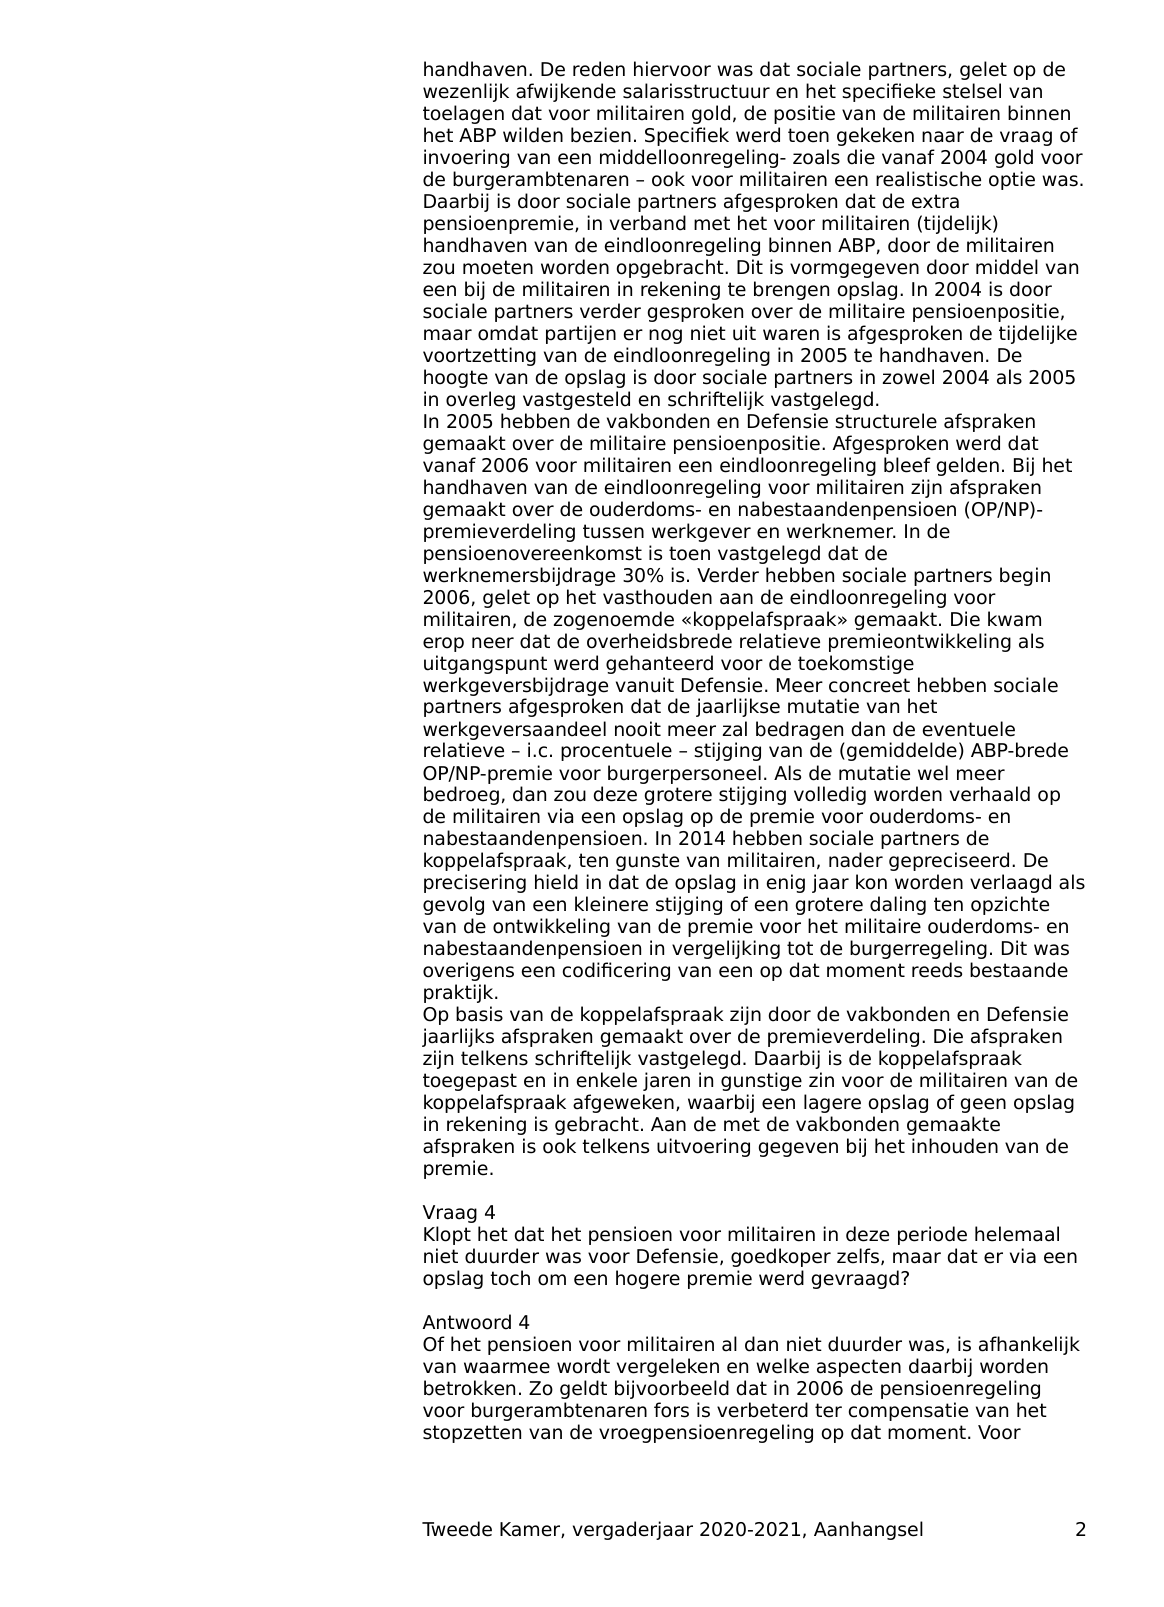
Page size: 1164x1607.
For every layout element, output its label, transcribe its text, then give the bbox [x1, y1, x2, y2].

text Of het pensioen voor militairen al dan niet duurder was, is afhankelijk van waarmee wordt vergeleken en welke aspecten daarbij worden betrokken. Zo geldt bijvoorbeeld dat in 2006 de pensioenregeling voor burgerambtenaren fors is verbeterd ter compensatie van het stopzetten van de vroegpensioenregeling op dat moment. Voor [422, 1334, 1087, 1444]
text Klopt het dat het pensioen voor militairen in deze periode helemaal niet duurder was voor Defensie, goedkoper zelfs, maar dat er via een opslag toch om een hogere premie werd gevraagd? [422, 1224, 1087, 1290]
text Vraag 4 [422, 1202, 1087, 1224]
text Op basis van de koppelafspraak zijn door de vakbonden en Defensie jaarlijks afspraken gemaakt over de premieverdeling. Die afspraken zijn telkens schriftelijk vastgelegd. Daarbij is de koppelafspraak toegepast en in enkele jaren in gunstige zin voor de militairen van de koppelafspraak afgeweken, waarbij een lagere opslag of geen opslag in rekening is gebracht. Aan de met de vakbonden gemaakte afspraken is ook telkens uitvoering gegeven bij het inhouden van de premie. [422, 1004, 1087, 1180]
text handhaven. De reden hiervoor was dat sociale partners, gelet op de wezenlijk afwijkende salarisstructuur en het specifieke stelsel van toelagen dat voor militairen gold, de positie van de militairen binnen het ABP wilden bezien. Specifiek werd toen gekeken naar de vraag of invoering van een middelloonregeling- zoals die vanaf 2004 gold voor de burgerambtenaren – ook voor militairen een realistische optie was. Daarbij is door sociale partners afgesproken dat de extra pensioenpremie, in verband met het voor militairen (tijdelijk) handhaven van de eindloonregeling binnen ABP, door de militairen zou moeten worden opgebracht. Dit is vormgegeven door middel van een bij de militairen in rekening te brengen opslag. In 2004 is door sociale partners verder gesproken over de militaire pensioenpositie, maar omdat partijen er nog niet uit waren is afgesproken de tijdelijke voortzetting van de eindloonregeling in 2005 te handhaven. De hoogte van de opslag is door sociale partners in zowel 2004 als 2005 in overleg vastgesteld en schriftelijk vastgelegd. [422, 59, 1087, 411]
text In 2005 hebben de vakbonden en Defensie structurele afspraken gemaakt over de militaire pensioenpositie. Afgesproken werd dat vanaf 2006 voor militairen een eindloonregeling bleef gelden. Bij het handhaven van de eindloonregeling voor militairen zijn afspraken gemaakt over de ouderdoms- en nabestaandenpensioen (OP/NP)-premieverdeling tussen werkgever en werknemer. In de pensioenovereenkomst is toen vastgelegd dat de werknemersbijdrage 30% is. Verder hebben sociale partners begin 2006, gelet op het vasthouden aan de eindloonregeling voor militairen, de zogenoemde «koppelafspraak» gemaakt. Die kwam erop neer dat de overheidsbrede relatieve premieontwikkeling als uitgangspunt werd gehanteerd voor de toekomstige werkgeversbijdrage vanuit Defensie. Meer concreet hebben sociale partners afgesproken dat de jaarlijkse mutatie van het werkgeversaandeel nooit meer zal bedragen dan de eventuele relatieve – i.c. procentuele – stijging van de (gemiddelde) ABP-brede OP/NP-premie voor burgerpersoneel. Als de mutatie wel meer bedroeg, dan zou deze grotere stijging volledig worden verhaald op de militairen via een opslag op de premie voor ouderdoms- en nabestaandenpensioen. In 2014 hebben sociale partners de koppelafspraak, ten gunste van militairen, nader gepreciseerd. De precisering hield in dat de opslag in enig jaar kon worden verlaagd als gevolg van een kleinere stijging of een grotere daling ten opzichte van de ontwikkeling van de premie voor het militaire ouderdoms- en nabestaandenpensioen in vergelijking tot de burgerregeling. Dit was overigens een codificering van een op dat moment reeds bestaande praktijk. [422, 411, 1087, 1004]
text Antwoord 4 [422, 1312, 1087, 1334]
